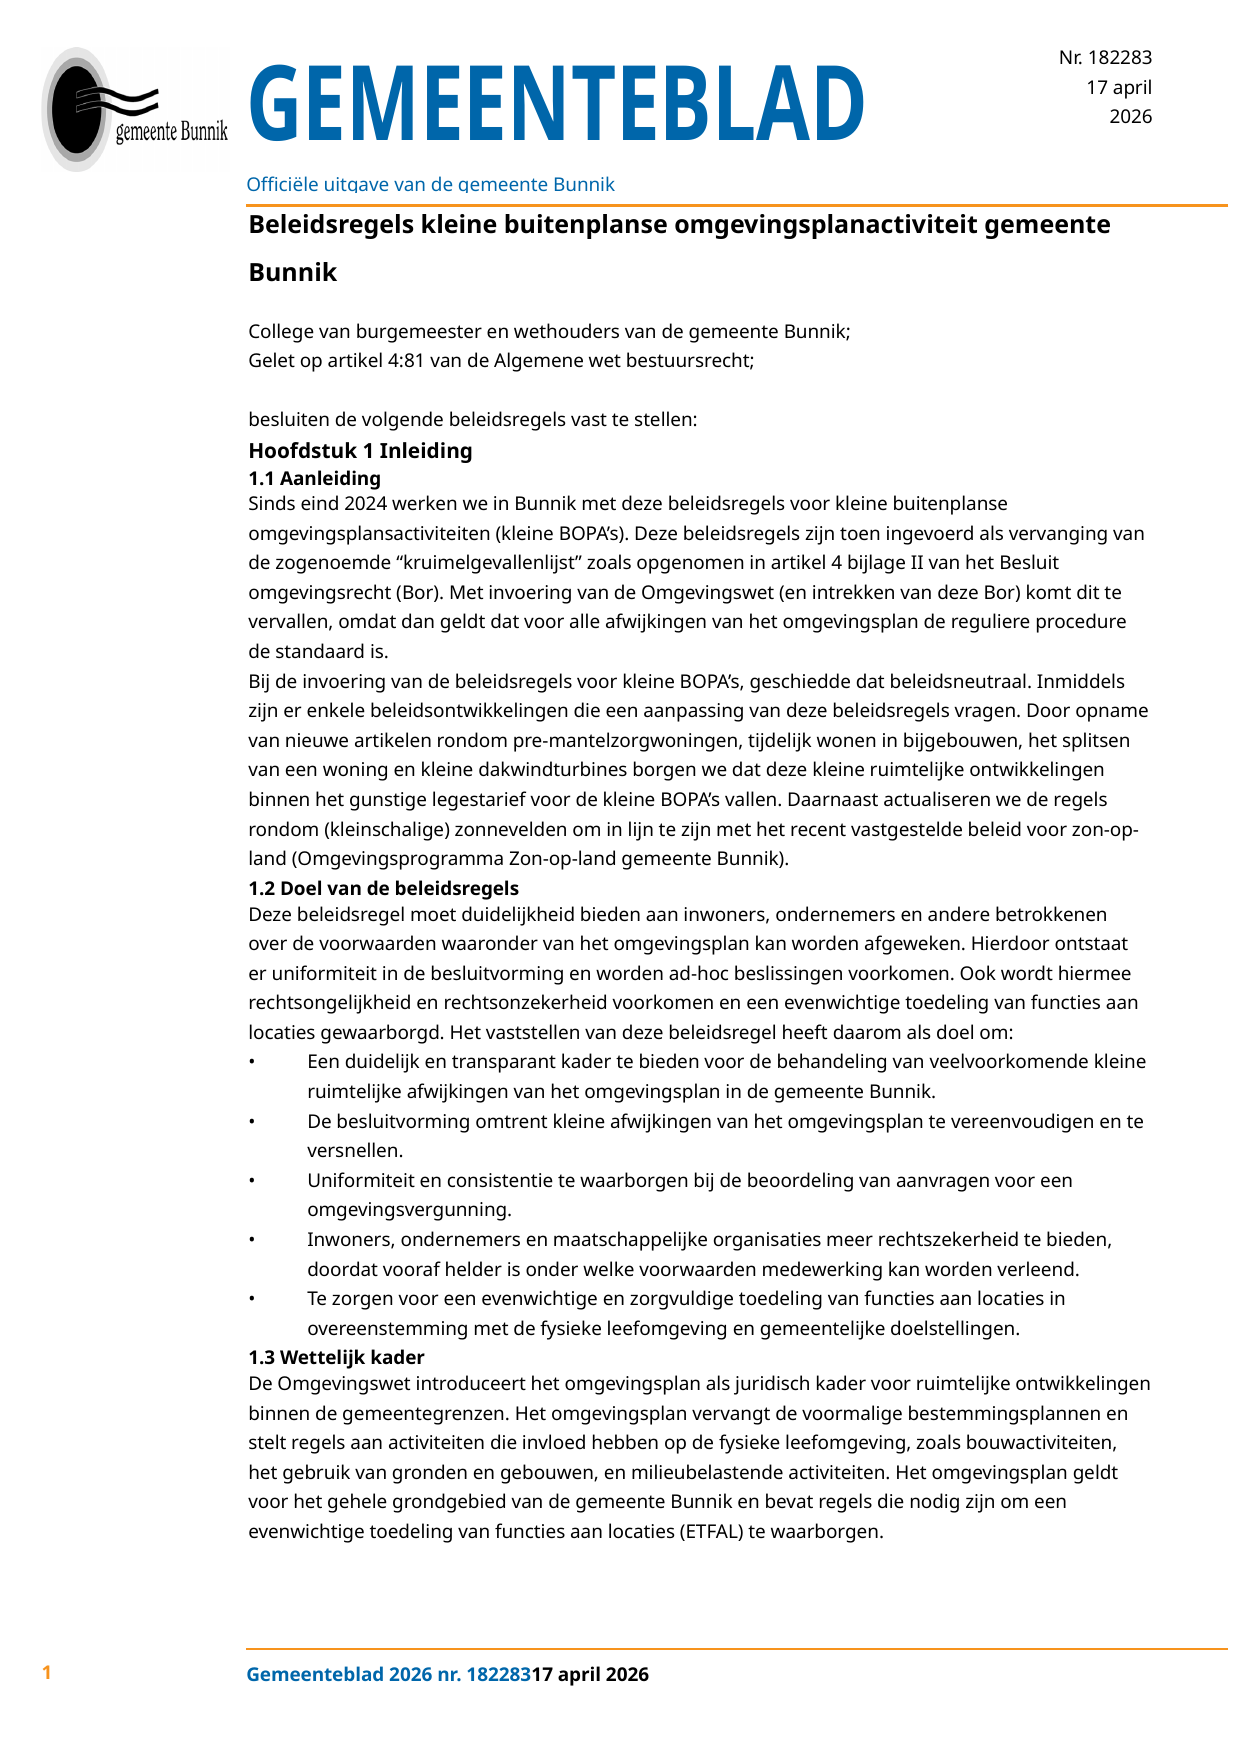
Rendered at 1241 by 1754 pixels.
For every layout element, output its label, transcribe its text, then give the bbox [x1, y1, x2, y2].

list Uniformiteit en consistentie te waarborgen bij de beoordeling van aanvragen voor een omgevingsvergunning. [248, 1167, 1152, 1222]
text Deze beleidsregel moet duidelijkheid bieden aan inwoners, ondernemers en andere betrokkenen over de voorwaarden waaronder van het omgevingsplan kan worden afgeweken. Hierdoor ontstaat er uniformiteit in de besluitvorming en worden ad-hoc beslissingen voorkomen. Ook wordt hiermee rechtsongelijkheid en rechtsonzekerheid voorkomen en een evenwichtige toedeling van functies aan locaties gewaarborgd. Het vaststellen van deze beleidsregel heeft daarom als doel om: [248, 901, 1152, 1045]
picture [41, 47, 231, 172]
text Beleidsregels kleine buitenplanse omgevingsplanactiviteit gemeente Bunnik [248, 207, 1152, 288]
list Te zorgen voor een evenwichtige en zorgvuldige toedeling van functies aan locaties in overeenstemming met de fysieke leefomgeving en gemeentelijke doelstellingen. [248, 1285, 1152, 1341]
text 1.3 Wettelijk kader [248, 1344, 1152, 1370]
text College van burgemeester en wethouders van de gemeente Bunnik; [248, 318, 1152, 344]
list Een duidelijk en transparant kader te bieden voor de behandeling van veelvoorkomende kleine ruimtelijke afwijkingen van het omgevingsplan in de gemeente Bunnik. [248, 1049, 1152, 1104]
text Sinds eind 2024 werken we in Bunnik met deze beleidsregels voor kleine buitenplanse omgevingsplansactiviteiten (kleine BOPA’s). Deze beleidsregels zijn toen ingevoerd als vervanging van de zogenoemde “kruimelgevallenlijst” zoals opgenomen in artikel 4 bijlage II van het Besluit omgevingsrecht (Bor). Met invoering van de Omgevingswet (en intrekken van deze Bor) komt dit te vervallen, omdat dan geldt dat voor alle afwijkingen van het omgevingsplan de reguliere procedure de standaard is. [248, 490, 1152, 664]
text 1.1 Aanleiding [248, 465, 1152, 490]
text Hoofdstuk 1 Inleiding [248, 436, 1152, 465]
list De besluitvorming omtrent kleine afwijkingen van het omgevingsplan te vereenvoudigen en te versnellen. [248, 1108, 1152, 1163]
text Gelet op artikel 4:81 van de Algemene wet bestuursrecht; [248, 347, 1152, 373]
text Bij de invoering van de beleidsregels voor kleine BOPA’s, geschiedde dat beleidsneutraal. Inmiddels zijn er enkele beleidsontwikkelingen die een aanpassing van deze beleidsregels vragen. Door opname van nieuwe artikelen rondom pre-mantelzorgwoningen, tijdelijk wonen in bijgebouwen, het splitsen van een woning en kleine dakwindturbines borgen we dat deze kleine ruimtelijke ontwikkelingen binnen het gunstige legestarief voor de kleine BOPA’s vallen. Daarnaast actualiseren we de regels rondom (kleinschalige) zonnevelden om in lijn te zijn met het recent vastgestelde beleid voor zon-op-land (Omgevingsprogramma Zon-op-land gemeente Bunnik). [248, 668, 1152, 871]
text 1.2 Doel van de beleidsregels [248, 875, 1152, 901]
text besluiten de volgende beleidsregels vast te stellen: [248, 407, 1152, 432]
list Inwoners, ondernemers en maatschappelijke organisaties meer rechtszekerheid te bieden, doordat vooraf helder is onder welke voorwaarden medewerking kan worden verleend. [248, 1226, 1152, 1281]
text De Omgevingswet introduceert het omgevingsplan als juridisch kader voor ruimtelijke ontwikkelingen binnen de gemeentegrenzen. Het omgevingsplan vervangt de voormalige bestemmingsplannen en stelt regels aan activiteiten die invloed hebben op de fysieke leefomgeving, zoals bouwactiviteiten, het gebruik van gronden en gebouwen, en milieubelastende activiteiten. Het omgevingsplan geldt voor het gehele grondgebied van de gemeente Bunnik en bevat regels die nodig zijn om een evenwichtige toedeling van functies aan locaties (ETFAL) te waarborgen. [248, 1370, 1152, 1544]
